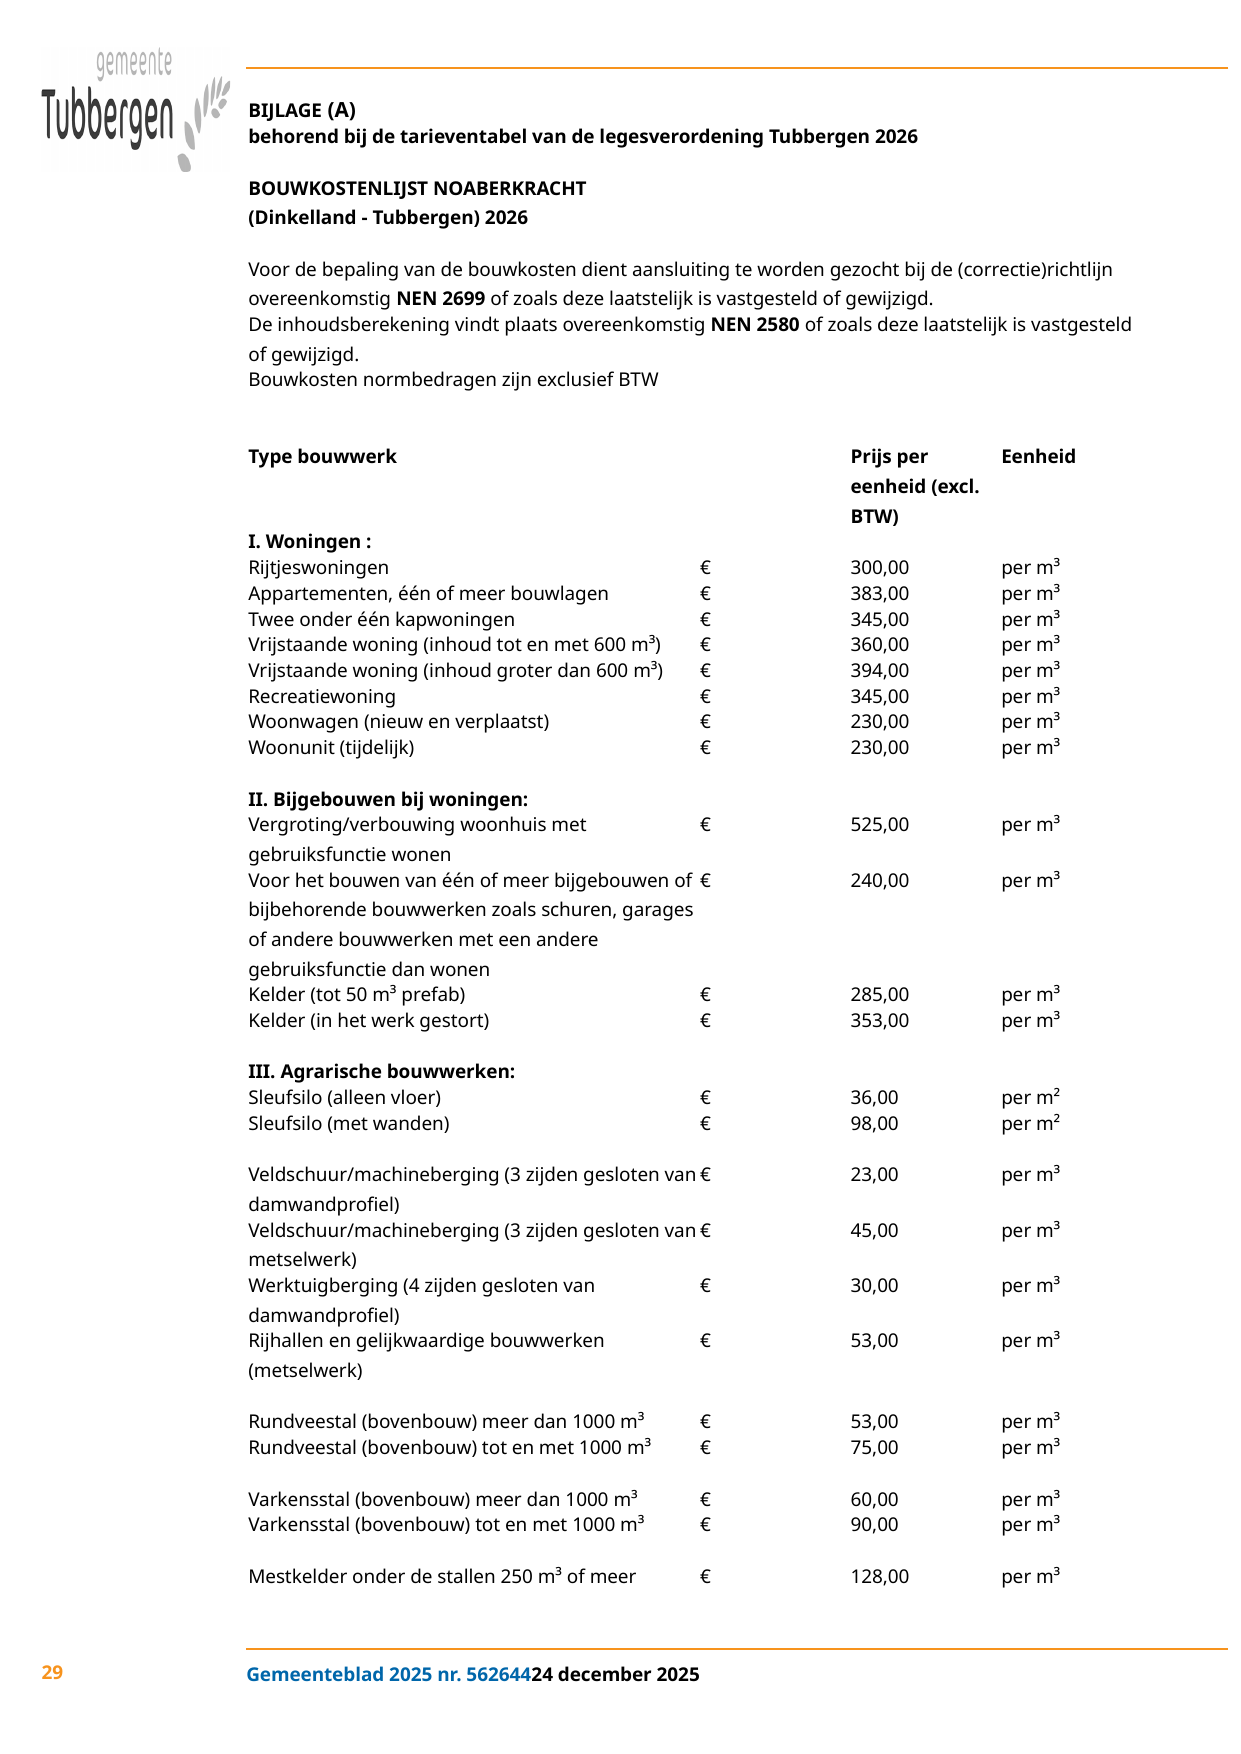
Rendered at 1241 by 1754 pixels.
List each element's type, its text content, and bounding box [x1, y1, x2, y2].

table_cell € [700, 1110, 850, 1136]
table_cell € [700, 1511, 850, 1537]
table_cell per m³ [1001, 1511, 1152, 1537]
table_cell 525,00 [850, 812, 1001, 867]
table_cell € [700, 1162, 850, 1217]
table_cell Kelder (tot 50 m³ prefab) [248, 981, 700, 1007]
table_cell [850, 1383, 1001, 1408]
table_cell [700, 1059, 850, 1084]
table_cell Werktuigberging (4 zijden gesloten van damwandprofiel) [248, 1272, 700, 1327]
table_cell € [700, 735, 850, 760]
table_cell 383,00 [850, 580, 1001, 606]
table_cell Veldschuur/machineberging (3 zijden gesloten van metselwerk) [248, 1217, 700, 1272]
table_cell 53,00 [850, 1328, 1001, 1383]
table_cell [1001, 760, 1152, 786]
table_cell per m³ [1001, 632, 1152, 657]
table_cell De inhoudsberekening vindt plaats overeenkomstig NEN 2580 of zoals deze laatstelijk is vastgesteld of gewijzigd. [248, 311, 1152, 367]
table_cell [1001, 1537, 1152, 1563]
table_cell [1001, 1460, 1152, 1486]
table_cell Voor het bouwen van één of meer bijgebouwen of bijbehorende bouwwerken zoals schuren, garages of andere bouwwerken met een andere gebruiksfunctie dan wonen [248, 867, 700, 981]
table_cell [850, 529, 1001, 554]
table_cell [850, 230, 1001, 256]
table_cell Varkensstal (bovenbouw) meer dan 1000 m³ [248, 1486, 700, 1511]
table_cell 36,00 [850, 1084, 1001, 1110]
table_cell € [700, 1217, 850, 1272]
table_cell 353,00 [850, 1007, 1001, 1033]
table_cell 230,00 [850, 735, 1001, 760]
table_cell [700, 1383, 850, 1408]
table_cell Bouwkosten normbedragen zijn exclusief BTW [248, 367, 700, 392]
table_cell per m³ [1001, 580, 1152, 606]
table_cell per m³ [1001, 1563, 1152, 1589]
table_cell [1001, 418, 1152, 444]
table_cell 240,00 [850, 867, 1001, 981]
table_cell 300,00 [850, 554, 1001, 580]
table_cell 90,00 [850, 1511, 1001, 1537]
table_cell Rijtjeswoningen [248, 554, 700, 580]
table_cell € [700, 1434, 850, 1460]
table_cell [850, 760, 1001, 786]
table_cell [248, 1460, 700, 1486]
table_cell [1001, 367, 1152, 392]
table_cell [700, 230, 850, 256]
table_cell [700, 392, 850, 418]
table_cell [850, 1059, 1001, 1084]
picture [41, 47, 231, 172]
table_cell € [700, 1328, 850, 1383]
table_cell € [700, 657, 850, 683]
table_cell per m³ [1001, 1434, 1152, 1460]
table_cell [850, 1537, 1001, 1563]
table_cell € [700, 709, 850, 734]
table_cell 53,00 [850, 1409, 1001, 1434]
table_cell Mestkelder onder de stallen 250 m³ of meer [248, 1563, 700, 1589]
table_cell [850, 786, 1001, 812]
table_cell € [700, 1084, 850, 1110]
table_cell [248, 149, 700, 175]
table_cell € [700, 632, 850, 657]
table_cell Sleufsilo (alleen vloer) [248, 1084, 700, 1110]
table_cell [1001, 529, 1152, 554]
table_cell I. Woningen : [248, 529, 700, 554]
table_cell Eenheid [1001, 444, 1152, 529]
table_cell € [700, 812, 850, 867]
table_cell € [700, 606, 850, 632]
table_cell BOUWKOSTENLIJST NOABERKRACHT (Dinkelland - Tubbergen) 2026 [248, 175, 1152, 230]
table_cell per m³ [1001, 735, 1152, 760]
table_cell [1001, 1383, 1152, 1408]
table_cell [1001, 1033, 1152, 1059]
table_cell [248, 1383, 700, 1408]
table_cell Vrijstaande woning (inhoud groter dan 600 m³) [248, 657, 700, 683]
table_cell [850, 392, 1001, 418]
table_cell [248, 392, 700, 418]
table_cell per m² [1001, 1084, 1152, 1110]
table_cell Veldschuur/machineberging (3 zijden gesloten van damwandprofiel) [248, 1162, 700, 1217]
table_cell 23,00 [850, 1162, 1001, 1217]
table_cell 285,00 [850, 981, 1001, 1007]
table_cell Type bouwwerk [248, 444, 700, 529]
table_cell [700, 367, 850, 392]
table_cell [248, 418, 700, 444]
table_cell € [700, 1272, 850, 1327]
table_cell [700, 444, 850, 529]
table_cell [850, 1136, 1001, 1162]
table_cell [1001, 392, 1152, 418]
table_cell Varkensstal (bovenbouw) tot en met 1000 m³ [248, 1511, 700, 1537]
table_cell per m³ [1001, 1007, 1152, 1033]
table_cell [850, 1033, 1001, 1059]
text BIJLAGE (A) [248, 95, 1152, 123]
table_cell per m³ [1001, 709, 1152, 734]
table_cell Prijs per eenheid (excl. BTW) [850, 444, 1001, 529]
table_cell Kelder (in het werk gestort) [248, 1007, 700, 1033]
table_cell 345,00 [850, 606, 1001, 632]
table_cell [700, 760, 850, 786]
table_cell Vrijstaande woning (inhoud tot en met 600 m³) [248, 632, 700, 657]
table_cell € [700, 683, 850, 709]
table_cell Recreatiewoning [248, 683, 700, 709]
table_cell [248, 760, 700, 786]
table_cell per m³ [1001, 606, 1152, 632]
table_cell 230,00 [850, 709, 1001, 734]
table_cell € [700, 867, 850, 981]
table_cell [248, 1537, 700, 1563]
table_cell € [700, 554, 850, 580]
table_cell [1001, 149, 1152, 175]
table_cell per m³ [1001, 554, 1152, 580]
table_cell € [700, 1007, 850, 1033]
table_cell € [700, 1563, 850, 1589]
table_cell Twee onder één kapwoningen [248, 606, 700, 632]
table_cell Vergroting/verbouwing woonhuis met gebruiksfunctie wonen [248, 812, 700, 867]
table_cell II. Bijgebouwen bij woningen: [248, 786, 700, 812]
table_cell per m³ [1001, 981, 1152, 1007]
table_cell [1001, 230, 1152, 256]
table_cell per m² [1001, 1110, 1152, 1136]
table_cell [850, 367, 1001, 392]
table_cell [248, 1136, 700, 1162]
table_cell III. Agrarische bouwwerken: [248, 1059, 700, 1084]
table_cell Woonunit (tijdelijk) [248, 735, 700, 760]
table_cell [700, 1537, 850, 1563]
table_cell [700, 786, 850, 812]
table_cell Sleufsilo (met wanden) [248, 1110, 700, 1136]
table_cell [700, 529, 850, 554]
table_cell per m³ [1001, 1328, 1152, 1383]
table_cell Woonwagen (nieuw en verplaatst) [248, 709, 700, 734]
table_cell € [700, 580, 850, 606]
table_cell per m³ [1001, 1272, 1152, 1327]
table_cell [700, 1460, 850, 1486]
table_cell per m³ [1001, 683, 1152, 709]
table_cell 30,00 [850, 1272, 1001, 1327]
table_header behorend bij de tarieventabel van de legesverordening Tubbergen 2026 [248, 124, 1152, 149]
table_cell [850, 418, 1001, 444]
table_cell € [700, 1409, 850, 1434]
table_cell 360,00 [850, 632, 1001, 657]
table_cell Rundveestal (bovenbouw) tot en met 1000 m³ [248, 1434, 700, 1460]
table_cell 98,00 [850, 1110, 1001, 1136]
table_cell [1001, 786, 1152, 812]
table_cell 75,00 [850, 1434, 1001, 1460]
table_cell [1001, 1136, 1152, 1162]
table_cell Rundveestal (bovenbouw) meer dan 1000 m³ [248, 1409, 700, 1434]
table_cell [700, 149, 850, 175]
table_cell per m³ [1001, 812, 1152, 867]
table_cell per m³ [1001, 867, 1152, 981]
table_cell [850, 149, 1001, 175]
table_cell 45,00 [850, 1217, 1001, 1272]
table_cell 60,00 [850, 1486, 1001, 1511]
table_cell Appartementen, één of meer bouwlagen [248, 580, 700, 606]
table_cell Rijhallen en gelijkwaardige bouwwerken (metselwerk) [248, 1328, 700, 1383]
table_cell Voor de bepaling van de bouwkosten dient aansluiting te worden gezocht bij de (correctie)richtlijn overeenkomstig NEN 2699 of zoals deze laatstelijk is vastgesteld of gewijzigd. [248, 256, 1152, 311]
table_cell 128,00 [850, 1563, 1001, 1589]
table_cell [248, 230, 700, 256]
table_cell [1001, 1059, 1152, 1084]
table_cell [248, 1033, 700, 1059]
table_cell per m³ [1001, 1162, 1152, 1217]
table_cell per m³ [1001, 1217, 1152, 1272]
table_cell 345,00 [850, 683, 1001, 709]
table_cell [700, 418, 850, 444]
table_cell [700, 1136, 850, 1162]
table_cell per m³ [1001, 1486, 1152, 1511]
table_cell 394,00 [850, 657, 1001, 683]
table_cell € [700, 1486, 850, 1511]
table_cell per m³ [1001, 657, 1152, 683]
table_cell € [700, 981, 850, 1007]
table_cell [700, 1033, 850, 1059]
table_cell per m³ [1001, 1409, 1152, 1434]
table_cell [850, 1460, 1001, 1486]
